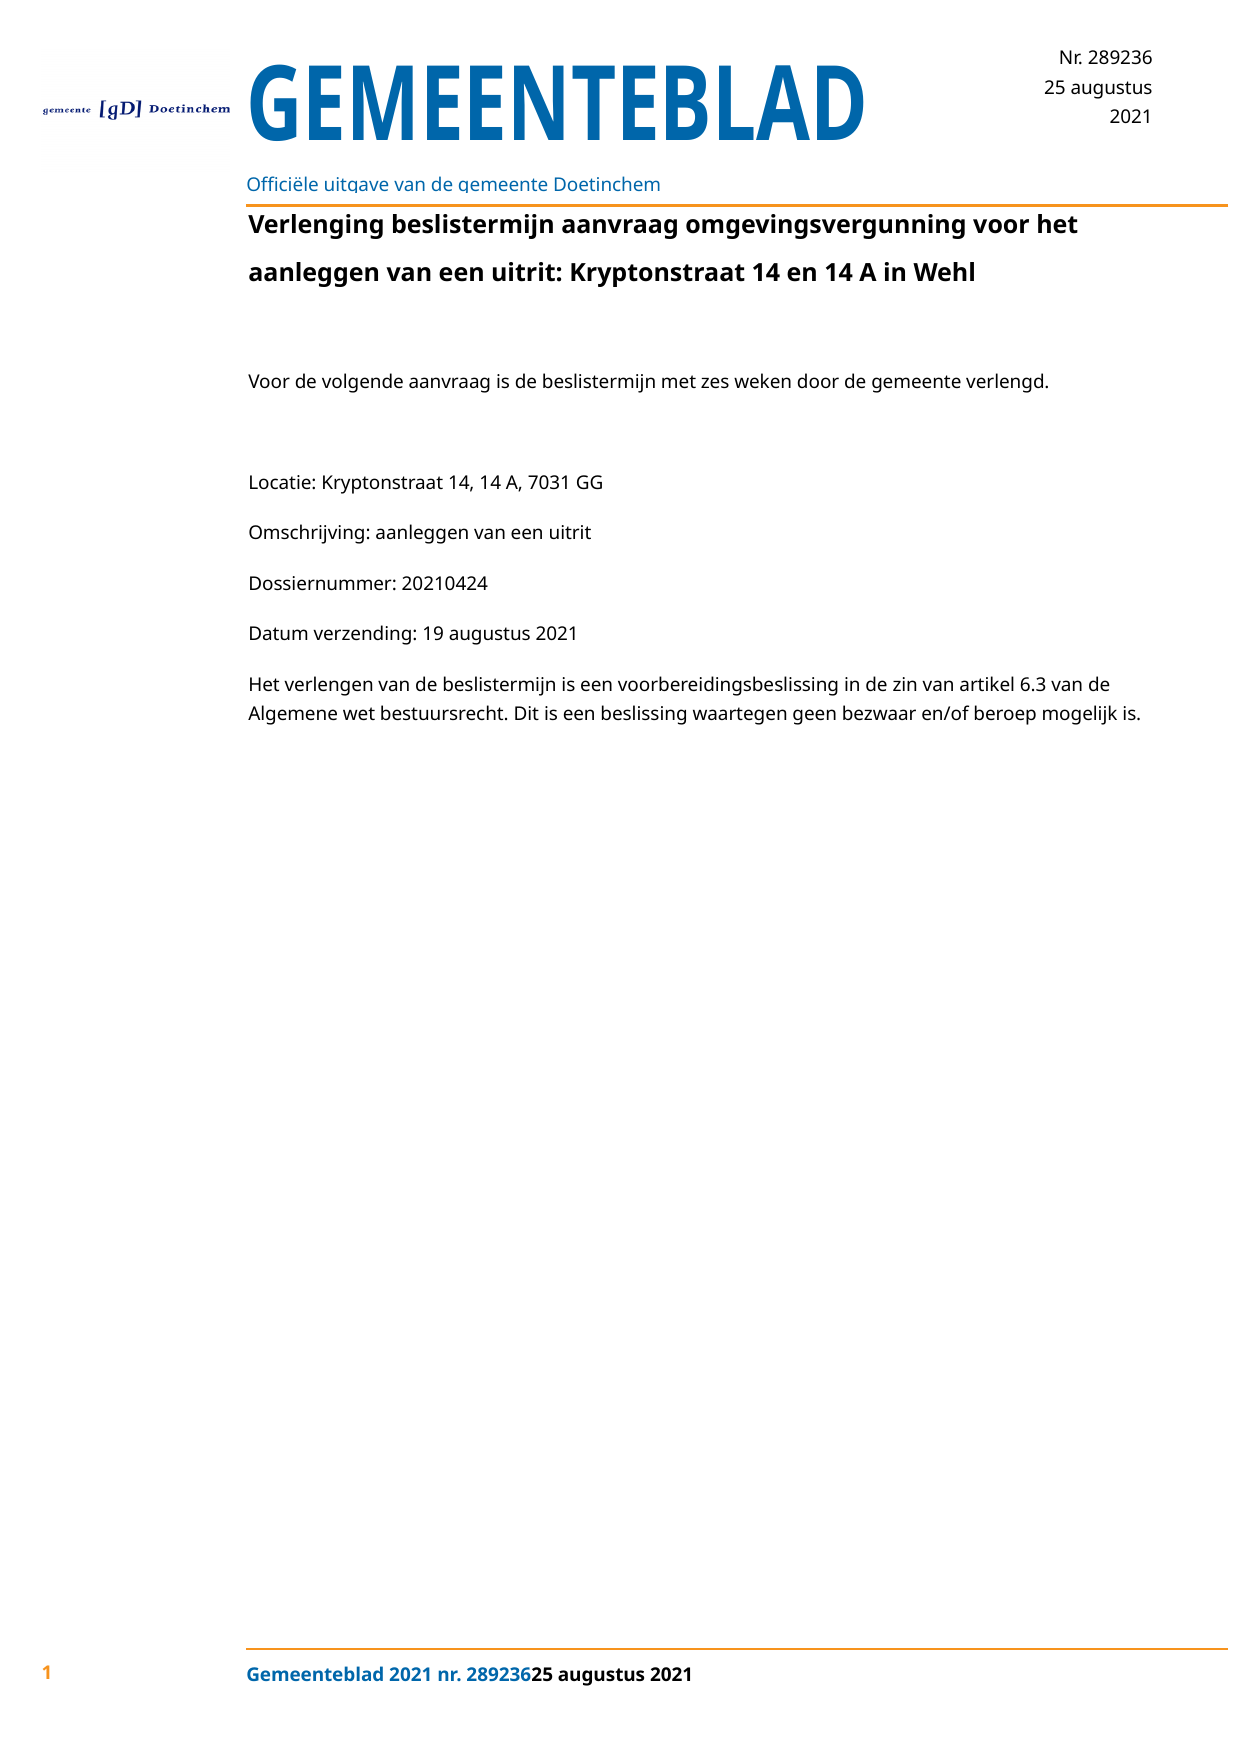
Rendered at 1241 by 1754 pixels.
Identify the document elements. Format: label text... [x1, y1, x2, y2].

text Het verlengen van de beslistermijn is een voorbereidingsbeslissing in de zin van artikel 6.3 van de Algemene wet bestuursrecht. Dit is een beslissing waartegen geen bezwaar en/of beroep mogelijk is. [248, 671, 1152, 726]
text Locatie: Kryptonstraat 14, 14 A, 7031 GG [248, 469, 1152, 495]
text Datum verzending: 19 augustus 2021 [248, 620, 1152, 646]
text Verlenging beslistermijn aanvraag omgevingsvergunning voor het aanleggen van een uitrit: Kryptonstraat 14 en 14 A in Wehl [248, 207, 1152, 288]
picture [41, 47, 231, 172]
text Voor de volgende aanvraag is de beslistermijn met zes weken door de gemeente verlengd. [248, 368, 1152, 394]
text Dossiernummer: 20210424 [248, 570, 1152, 596]
text Omschrijving: aanleggen van een uitrit [248, 519, 1152, 545]
